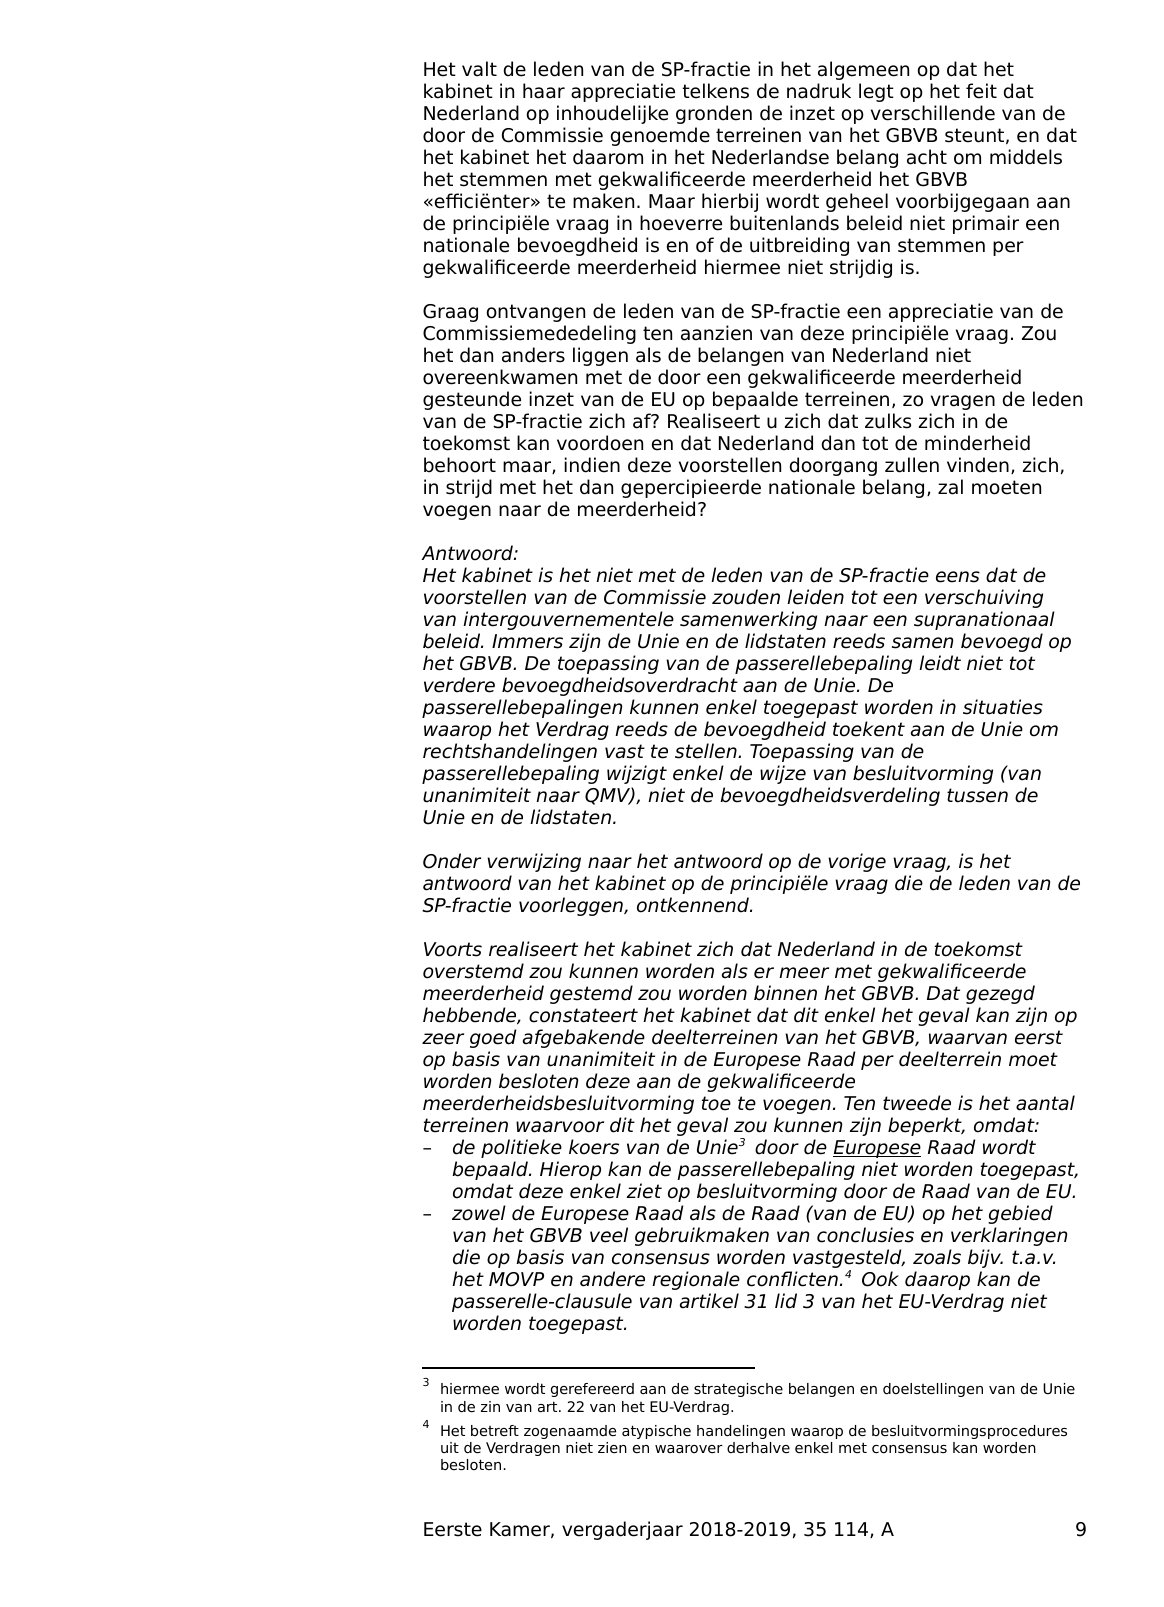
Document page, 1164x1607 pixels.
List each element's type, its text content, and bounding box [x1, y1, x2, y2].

text Onder verwijzing naar het antwoord op de vorige vraag, is het antwoord van het kabinet op de principiële vraag die de leden van de SP-fractie voorleggen, ontkennend. [422, 851, 1087, 917]
text Antwoord: [422, 543, 1087, 565]
text – zowel de Europese Raad als de Raad (van de EU) op het gebied van het GBVB veel gebruikmaken van conclusies en verklaringen die op basis van consensus worden vastgesteld, zoals bijv. t.a.v. het MOVP en andere regionale conflicten. Ook daarop kan de passerelle-clausule van artikel 31 lid 3 van het EU-Verdrag niet worden toegepast. [422, 1203, 1087, 1335]
text Het betreft zogenaamde atypische handelingen waarop de besluitvormingsprocedures uit de Verdragen niet zien en waarover derhalve enkel met consensus kan worden besloten. [422, 1418, 1087, 1474]
text Graag ontvangen de leden van de SP-fractie een appreciatie van de Commissiemededeling ten aanzien van deze principiële vraag. Zou het dan anders liggen als de belangen van Nederland niet overeenkwamen met de door een gekwalificeerde meerderheid gesteunde inzet van de EU op bepaalde terreinen, zo vragen de leden van de SP-fractie zich af? Realiseert u zich dat zulks zich in de toekomst kan voordoen en dat Nederland dan tot de minderheid behoort maar, indien deze voorstellen doorgang zullen vinden, zich, in strijd met het dan gepercipieerde nationale belang, zal moeten voegen naar de meerderheid? [422, 301, 1087, 521]
text Voorts realiseert het kabinet zich dat Nederland in de toekomst overstemd zou kunnen worden als er meer met gekwalificeerde meerderheid gestemd zou worden binnen het GBVB. Dat gezegd hebbende, constateert het kabinet dat dit enkel het geval kan zijn op zeer goed afgebakende deelterreinen van het GBVB, waarvan eerst op basis van unanimiteit in de Europese Raad per deelterrein moet worden besloten deze aan de gekwalificeerde meerderheidsbesluitvorming toe te voegen. Ten tweede is het aantal terreinen waarvoor dit het geval zou kunnen zijn beperkt, omdat: [422, 939, 1087, 1137]
text Het kabinet is het niet met de leden van de SP-fractie eens dat de voorstellen van de Commissie zouden leiden tot een verschuiving van intergouvernementele samenwerking naar een supranationaal beleid. Immers zijn de Unie en de lidstaten reeds samen bevoegd op het GBVB. De toepassing van de passerellebepaling leidt niet tot verdere bevoegdheidsoverdracht aan de Unie. De passerellebepalingen kunnen enkel toegepast worden in situaties waarop het Verdrag reeds de bevoegdheid toekent aan de Unie om rechtshandelingen vast te stellen. Toepassing van de passerellebepaling wijzigt enkel de wijze van besluitvorming (van unanimiteit naar QMV), niet de bevoegdheidsverdeling tussen de Unie en de lidstaten. [422, 565, 1087, 829]
text hiermee wordt gerefereerd aan de strategische belangen en doelstellingen van de Unie in de zin van art. 22 van het EU-Verdrag. [422, 1377, 1087, 1416]
text – de politieke koers van de Unie door de Europese Raad wordt bepaald. Hierop kan de passerellebepaling niet worden toegepast, omdat deze enkel ziet op besluitvorming door de Raad van de EU. [422, 1137, 1087, 1203]
text Het valt de leden van de SP-fractie in het algemeen op dat het kabinet in haar appreciatie telkens de nadruk legt op het feit dat Nederland op inhoudelijke gronden de inzet op verschillende van de door de Commissie genoemde terreinen van het GBVB steunt, en dat het kabinet het daarom in het Nederlandse belang acht om middels het stemmen met gekwalificeerde meerderheid het GBVB «efficiënter» te maken. Maar hierbij wordt geheel voorbijgegaan aan de principiële vraag in hoeverre buitenlands beleid niet primair een nationale bevoegdheid is en of de uitbreiding van stemmen per gekwalificeerde meerderheid hiermee niet strijdig is. [422, 59, 1087, 279]
